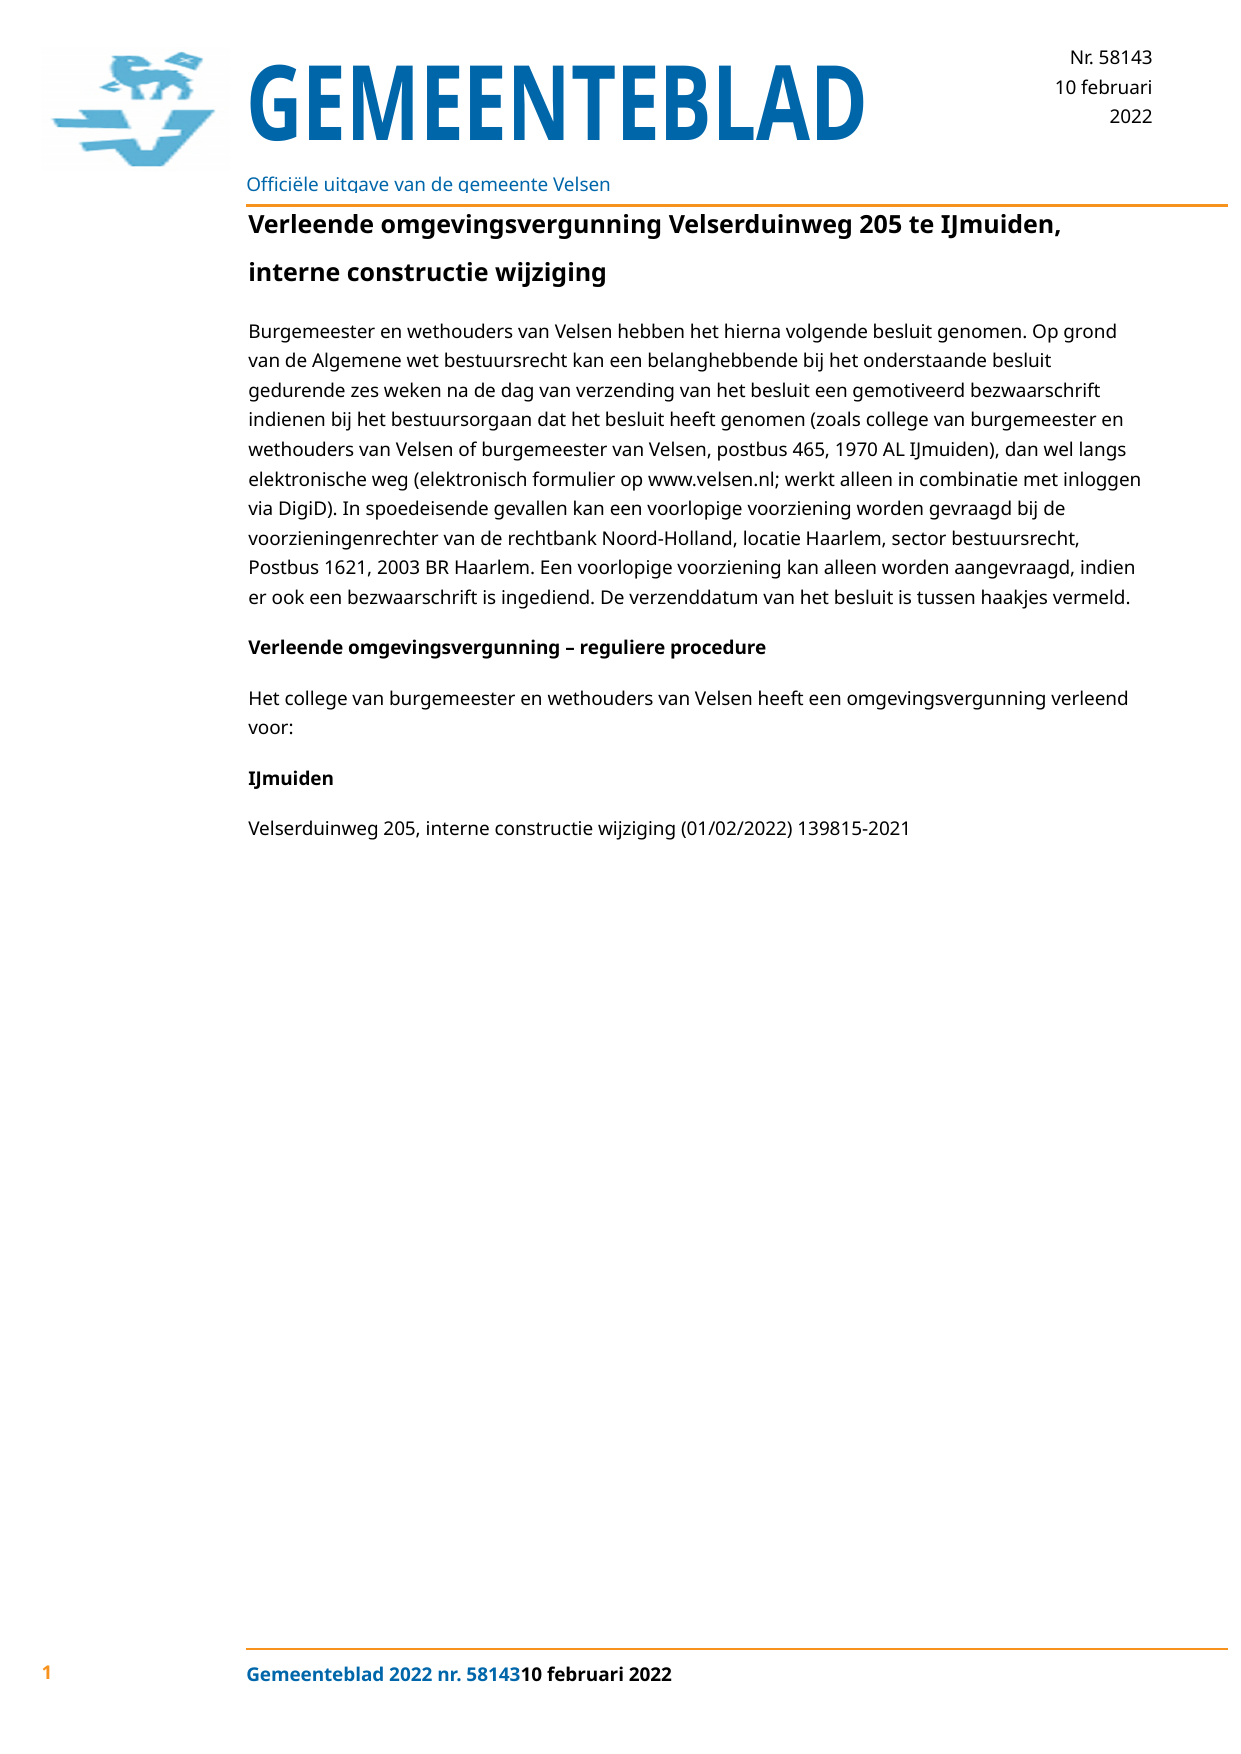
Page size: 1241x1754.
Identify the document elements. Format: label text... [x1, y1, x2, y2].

picture [41, 47, 231, 172]
text Verleende omgevingsvergunning – reguliere procedure [248, 634, 1152, 660]
text Burgemeester en wethouders van Velsen hebben het hierna volgende besluit genomen. Op grond van de Algemene wet bestuursrecht kan een belanghebbende bij het onderstaande besluit gedurende zes weken na de dag van verzending van het besluit een gemotiveerd bezwaarschrift indienen bij het bestuursorgaan dat het besluit heeft genomen (zoals college van burgemeester en wethouders van Velsen of burgemeester van Velsen, postbus 465, 1970 AL IJmuiden), dan wel langs elektronische weg (elektronisch formulier op www.velsen.nl; werkt alleen in combinatie met inloggen via DigiD). In spoedeisende gevallen kan een voorlopige voorziening worden gevraagd bij de voorzieningenrechter van de rechtbank Noord-Holland, locatie Haarlem, sector bestuursrecht, Postbus 1621, 2003 BR Haarlem. Een voorlopige voorziening kan alleen worden aangevraagd, indien er ook een bezwaarschrift is ingediend. De verzenddatum van het besluit is tussen haakjes vermeld. [248, 318, 1152, 610]
text IJmuiden [248, 765, 1152, 791]
text Het college van burgemeester en wethouders van Velsen heeft een omgevingsvergunning verleend voor: [248, 685, 1152, 740]
text Velserduinweg 205, interne constructie wijziging (01/02/2022) 139815-2021 [248, 815, 1152, 841]
text Verleende omgevingsvergunning Velserduinweg 205 te IJmuiden, interne constructie wijziging [248, 207, 1152, 288]
